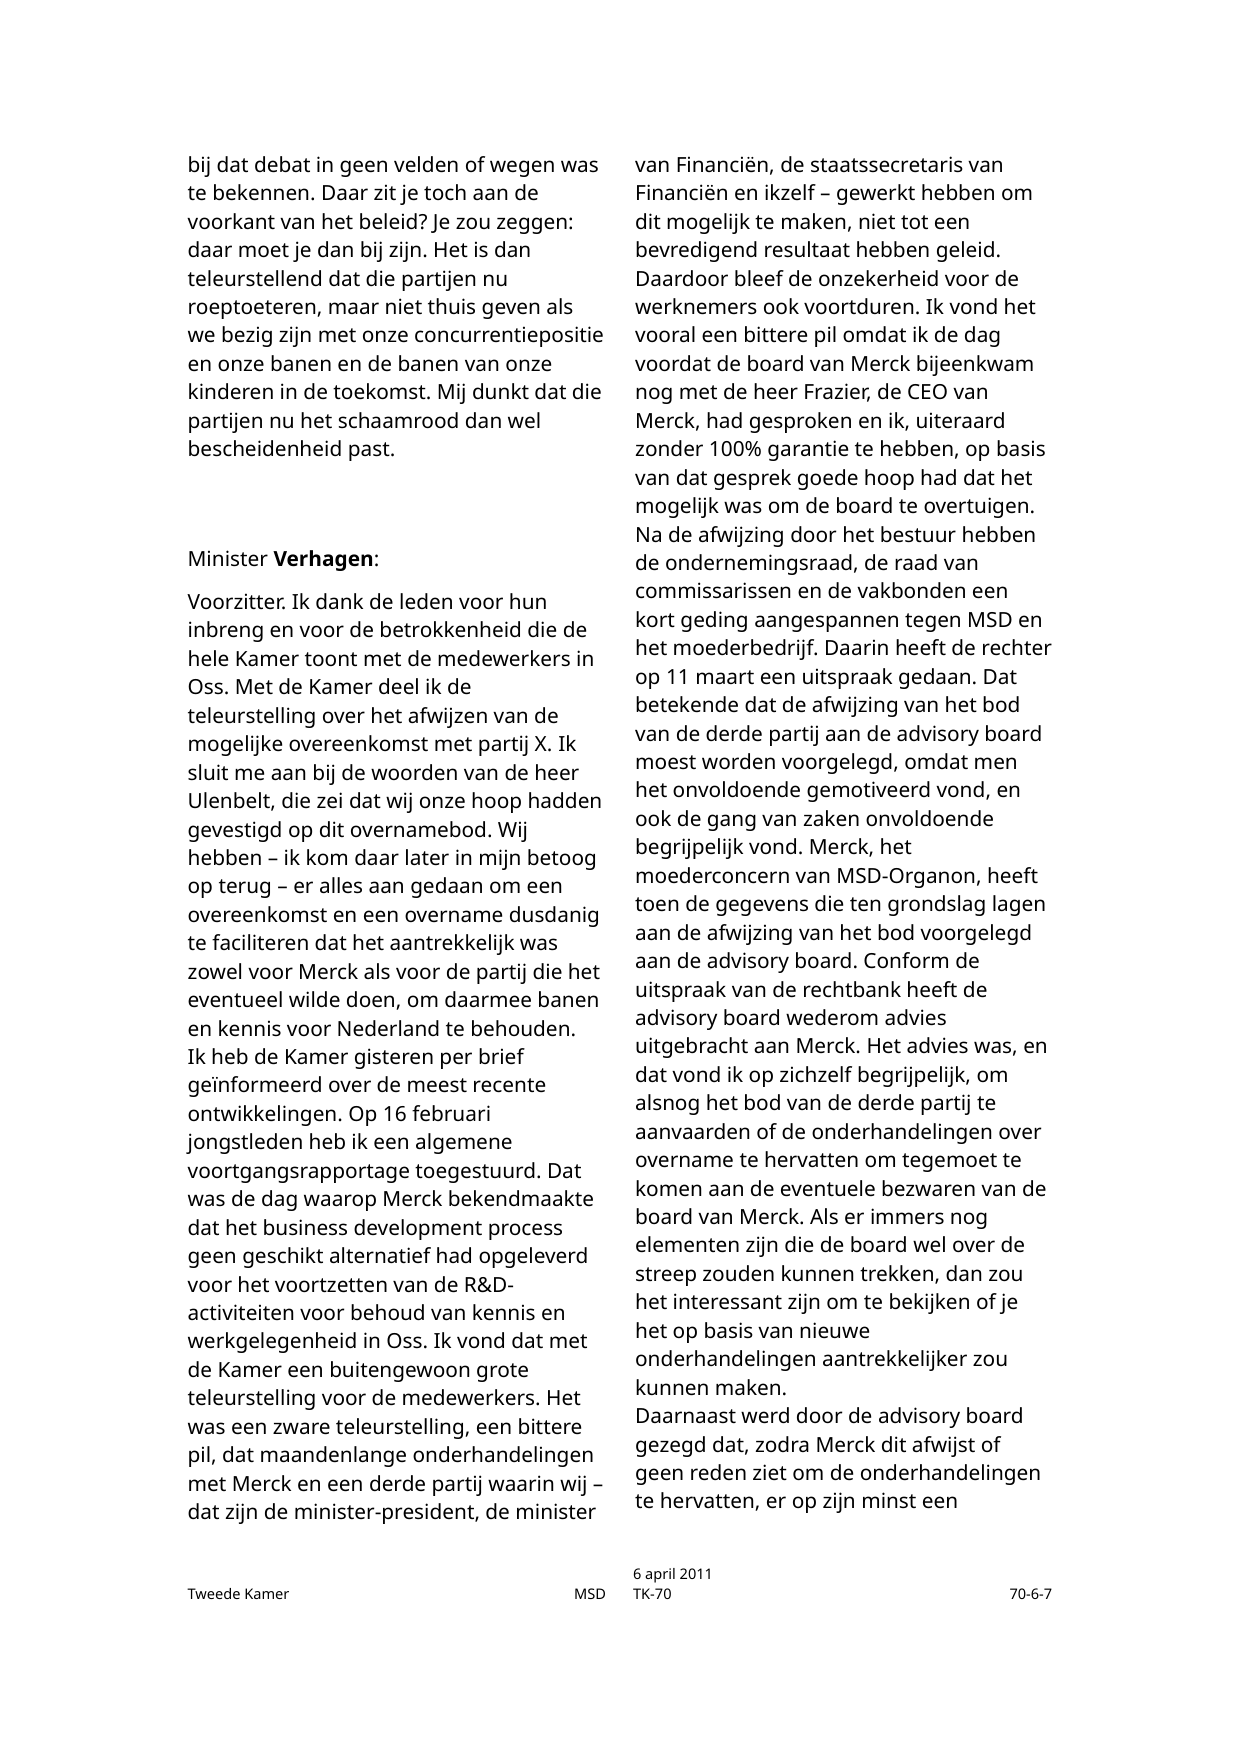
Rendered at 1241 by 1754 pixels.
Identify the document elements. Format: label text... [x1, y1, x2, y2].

text  [187, 493, 605, 521]
text Na de afwijzing door het bestuur hebben de ondernemingsraad, de raad van commissarissen en de vakbonden een kort geding aangespannen tegen MSD en het moederbedrijf. Daarin heeft de rechter op 11 maart een uitspraak gedaan. Dat betekende dat de afwijzing van het bod van de derde partij aan de advisory board moest worden voorgelegd, omdat men het onvoldoende gemotiveerd vond, en ook de gang van zaken onvoldoende begrijpelijk vond. Merck, het moederconcern van MSD-Organon, heeft toen de gegevens die ten grondslag lagen aan de afwijzing van het bod voorgelegd aan de advisory board. Conform de uitspraak van de rechtbank heeft de advisory board wederom advies uitgebracht aan Merck. Het advies was, en dat vond ik op zichzelf begrijpelijk, om alsnog het bod van de derde partij te aanvaarden of de onderhandelingen over overname te hervatten om tegemoet te komen aan de eventuele bezwaren van de board van Merck. Als er immers nog elementen zijn die de board wel over de streep zouden kunnen trekken, dan zou het interessant zijn om te bekijken of je het op basis van nieuwe onderhandelingen aantrekkelijker zou kunnen maken. [635, 520, 1053, 1401]
text Daarnaast werd door de advisory board gezegd dat, zodra Merck dit afwijst of geen reden ziet om de onderhandelingen te hervatten, er op zijn minst een [635, 1401, 1053, 1515]
text Minister Verhagen: [187, 544, 605, 572]
text bij dat debat in geen velden of wegen was te bekennen. Daar zit je toch aan de voorkant van het beleid? Je zou zeggen: daar moet je dan bij zijn. Het is dan teleurstellend dat die partijen nu roeptoeteren, maar niet thuis geven als we bezig zijn met onze concurrentiepositie en onze banen en de banen van onze kinderen in de toekomst. Mij dunkt dat die partijen nu het schaamrood dan wel bescheidenheid past. [187, 150, 605, 463]
text van Financiën, de staatssecretaris van Financiën en ikzelf – gewerkt hebben om dit mogelijk te maken, niet tot een bevredigend resultaat hebben geleid. Daardoor bleef de onzekerheid voor de werknemers ook voortduren. Ik vond het vooral een bittere pil omdat ik de dag voordat de board van Merck bijeenkwam nog met de heer Frazier, de CEO van Merck, had gesproken en ik, uiteraard zonder 100% garantie te hebben, op basis van dat gesprek goede hoop had dat het mogelijk was om de board te overtuigen. [635, 150, 1053, 520]
text Voorzitter. Ik dank de leden voor hun inbreng en voor de betrokkenheid die de hele Kamer toont met de medewerkers in Oss. Met de Kamer deel ik de teleurstelling over het afwijzen van de mogelijke overeenkomst met partij X. Ik sluit me aan bij de woorden van de heer Ulenbelt, die zei dat wij onze hoop hadden gevestigd op dit overnamebod. Wij hebben – ik kom daar later in mijn betoog op terug – er alles aan gedaan om een overeenkomst en een overname dusdanig te faciliteren dat het aantrekkelijk was zowel voor Merck als voor de partij die het eventueel wilde doen, om daarmee banen en kennis voor Nederland te behouden. [187, 587, 605, 1042]
text Ik heb de Kamer gisteren per brief geïnformeerd over de meest recente ontwikkelingen. Op 16 februari jongstleden heb ik een algemene voortgangsrapportage toegestuurd. Dat was de dag waarop Merck bekendmaakte dat het business development process geen geschikt alternatief had opgeleverd voor het voortzetten van de R&D-activiteiten voor behoud van kennis en werkgelegenheid in Oss. Ik vond dat met de Kamer een buitengewoon grote teleurstelling voor de medewerkers. Het was een zware teleurstelling, een bittere pil, dat maandenlange onderhandelingen met Merck en een derde partij waarin wij – dat zijn de minister-president, de minister [187, 1042, 605, 1526]
